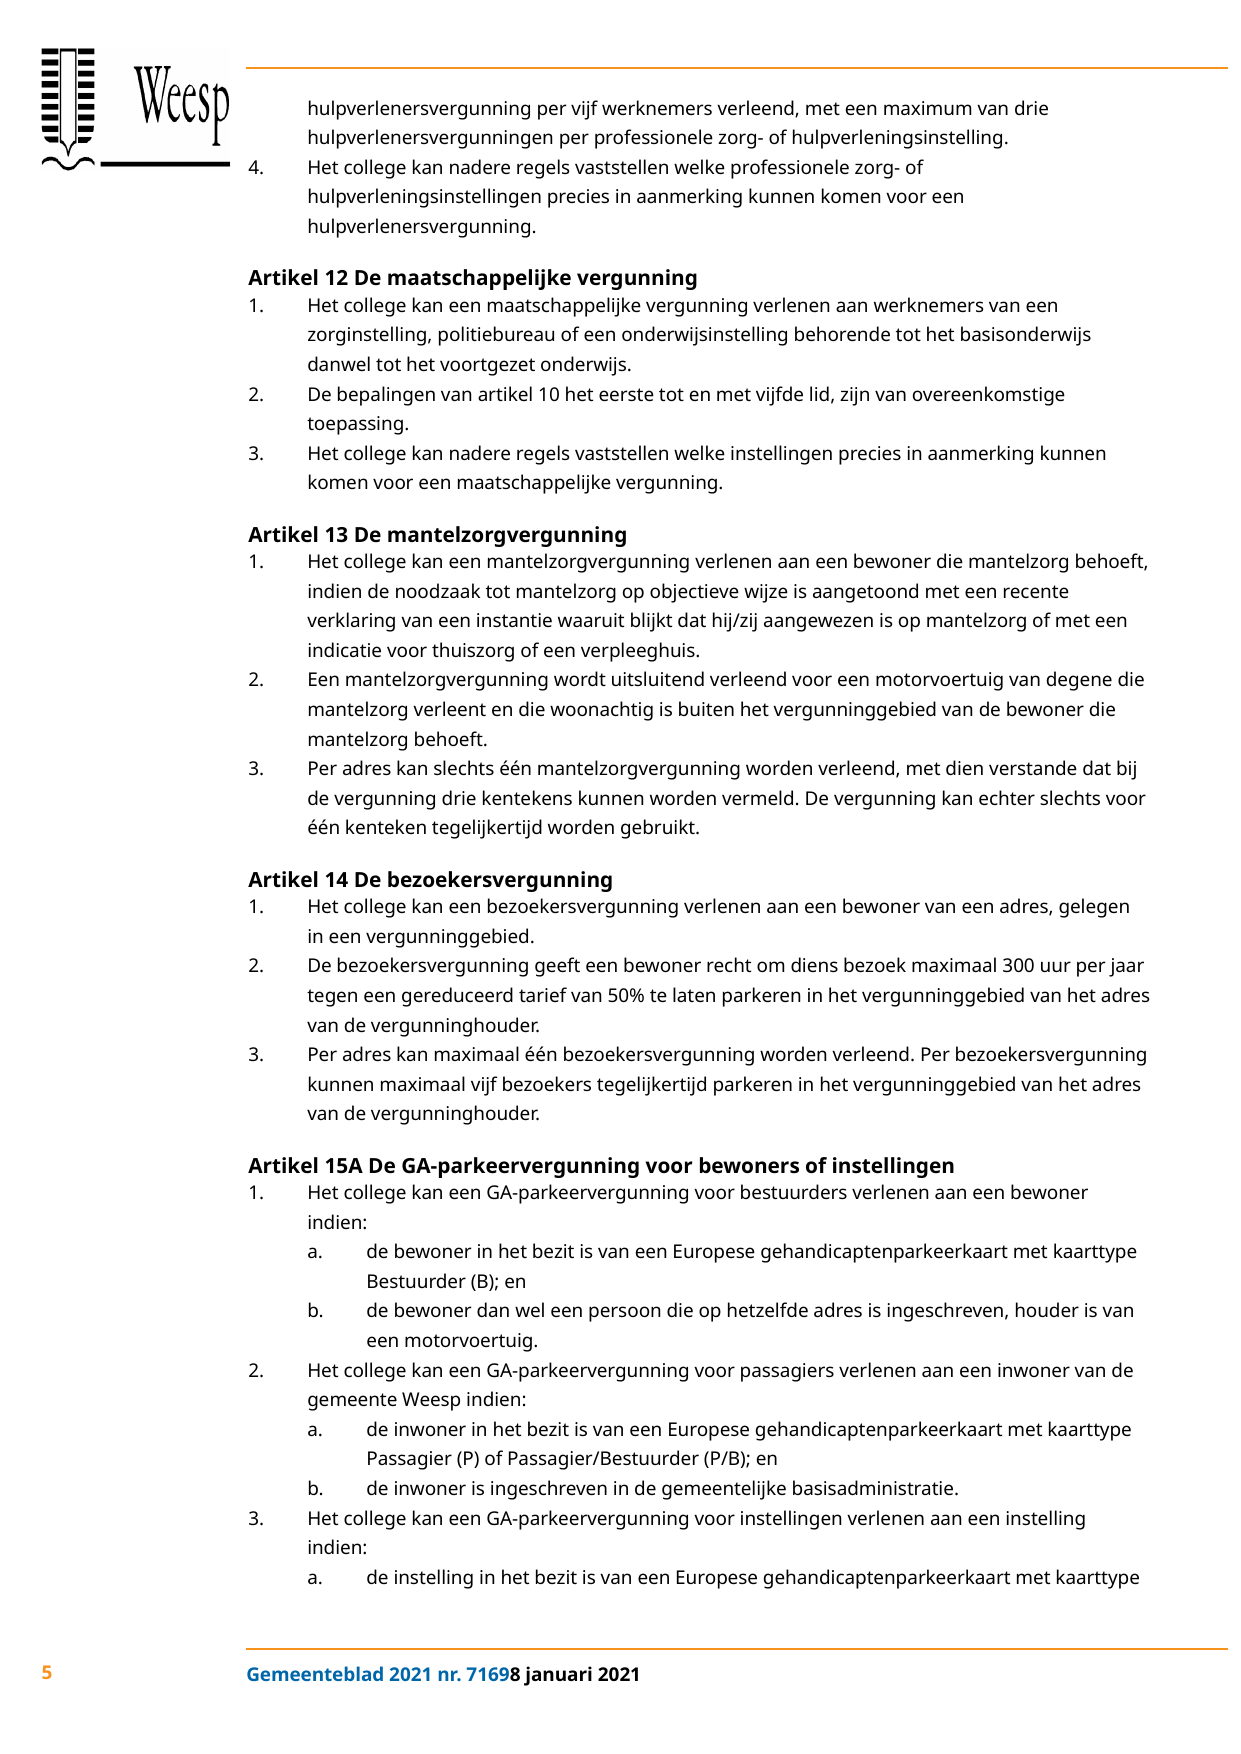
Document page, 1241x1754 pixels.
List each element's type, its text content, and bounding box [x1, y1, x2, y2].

picture [41, 47, 231, 172]
list Per adres kan slechts één mantelzorgvergunning worden verleend, met dien verstande dat bij de vergunning drie kentekens kunnen worden vermeld. De vergunning kan echter slechts voor één kenteken tegelijkertijd worden gebruikt. [248, 755, 1152, 840]
list Per adres kan maximaal één bezoekersvergunning worden verleend. Per bezoekersvergunning kunnen maximaal vijf bezoekers tegelijkertijd parkeren in het vergunninggebied van het adres van de vergunninghouder. [248, 1041, 1152, 1126]
list Het college kan een mantelzorgvergunning verlenen aan een bewoner die mantelzorg behoeft, indien de noodzaak tot mantelzorg op objectieve wijze is aangetoond met een recente verklaring van een instantie waaruit blijkt dat hij/zij aangewezen is op mantelzorg of met een indicatie voor thuiszorg of een verpleeghuis. [248, 548, 1152, 663]
list de inwoner is ingeschreven in de gemeentelijke basisadministratie. [307, 1475, 1152, 1501]
list Het college kan een bezoekersvergunning verlenen aan een bewoner van een adres, gelegen in een vergunninggebied. [248, 893, 1152, 949]
list Het college kan nadere regels vaststellen welke professionele zorg- of hulpverleningsinstellingen precies in aanmerking kunnen komen voor een hulpverlenersvergunning. [248, 154, 1152, 239]
list Het college kan een GA-parkeervergunning voor passagiers verlenen aan een inwoner van de gemeente Weesp indien: [248, 1357, 1152, 1412]
list hulpverlenersvergunning per vijf werknemers verleend, met een maximum van drie hulpverlenersvergunningen per professionele zorg- of hulpverleningsinstelling. [248, 95, 1152, 150]
list De bepalingen van artikel 10 het eerste tot en met vijfde lid, zijn van overeenkomstige toepassing. [248, 381, 1152, 436]
text Artikel 12 De maatschappelijke vergunning [248, 263, 1152, 292]
list de bewoner in het bezit is van een Europese gehandicaptenparkeerkaart met kaarttype Bestuurder (B); en [307, 1238, 1152, 1294]
text Artikel 15A De GA-parkeervergunning voor bewoners of instellingen [248, 1151, 1152, 1179]
list De bezoekersvergunning geeft een bewoner recht om diens bezoek maximaal 300 uur per jaar tegen een gereduceerd tarief van 50% te laten parkeren in het vergunninggebied van het adres van de vergunninghouder. [248, 953, 1152, 1037]
list Het college kan een maatschappelijke vergunning verlenen aan werknemers van een zorginstelling, politiebureau of een onderwijsinstelling behorende tot het basisonderwijs danwel tot het voortgezet onderwijs. [248, 292, 1152, 377]
text Artikel 13 De mantelzorgvergunning [248, 520, 1152, 548]
list Het college kan een GA-parkeervergunning voor bestuurders verlenen aan een bewoner indien: [248, 1179, 1152, 1235]
list Het college kan een GA-parkeervergunning voor instellingen verlenen aan een instelling indien: [248, 1505, 1152, 1560]
text Artikel 14 De bezoekersvergunning [248, 865, 1152, 893]
list de instelling in het bezit is van een Europese gehandicaptenparkeerkaart met kaarttype [307, 1564, 1152, 1590]
list Een mantelzorgvergunning wordt uitsluitend verleend voor een motorvoertuig van degene die mantelzorg verleent en die woonachtig is buiten het vergunninggebied van de bewoner die mantelzorg behoeft. [248, 667, 1152, 752]
list Het college kan nadere regels vaststellen welke instellingen precies in aanmerking kunnen komen voor een maatschappelijke vergunning. [248, 440, 1152, 495]
list de bewoner dan wel een persoon die op hetzelfde adres is ingeschreven, houder is van een motorvoertuig. [307, 1298, 1152, 1353]
list de inwoner in het bezit is van een Europese gehandicaptenparkeerkaart met kaarttype Passagier (P) of Passagier/Bestuurder (P/B); en [307, 1416, 1152, 1471]
